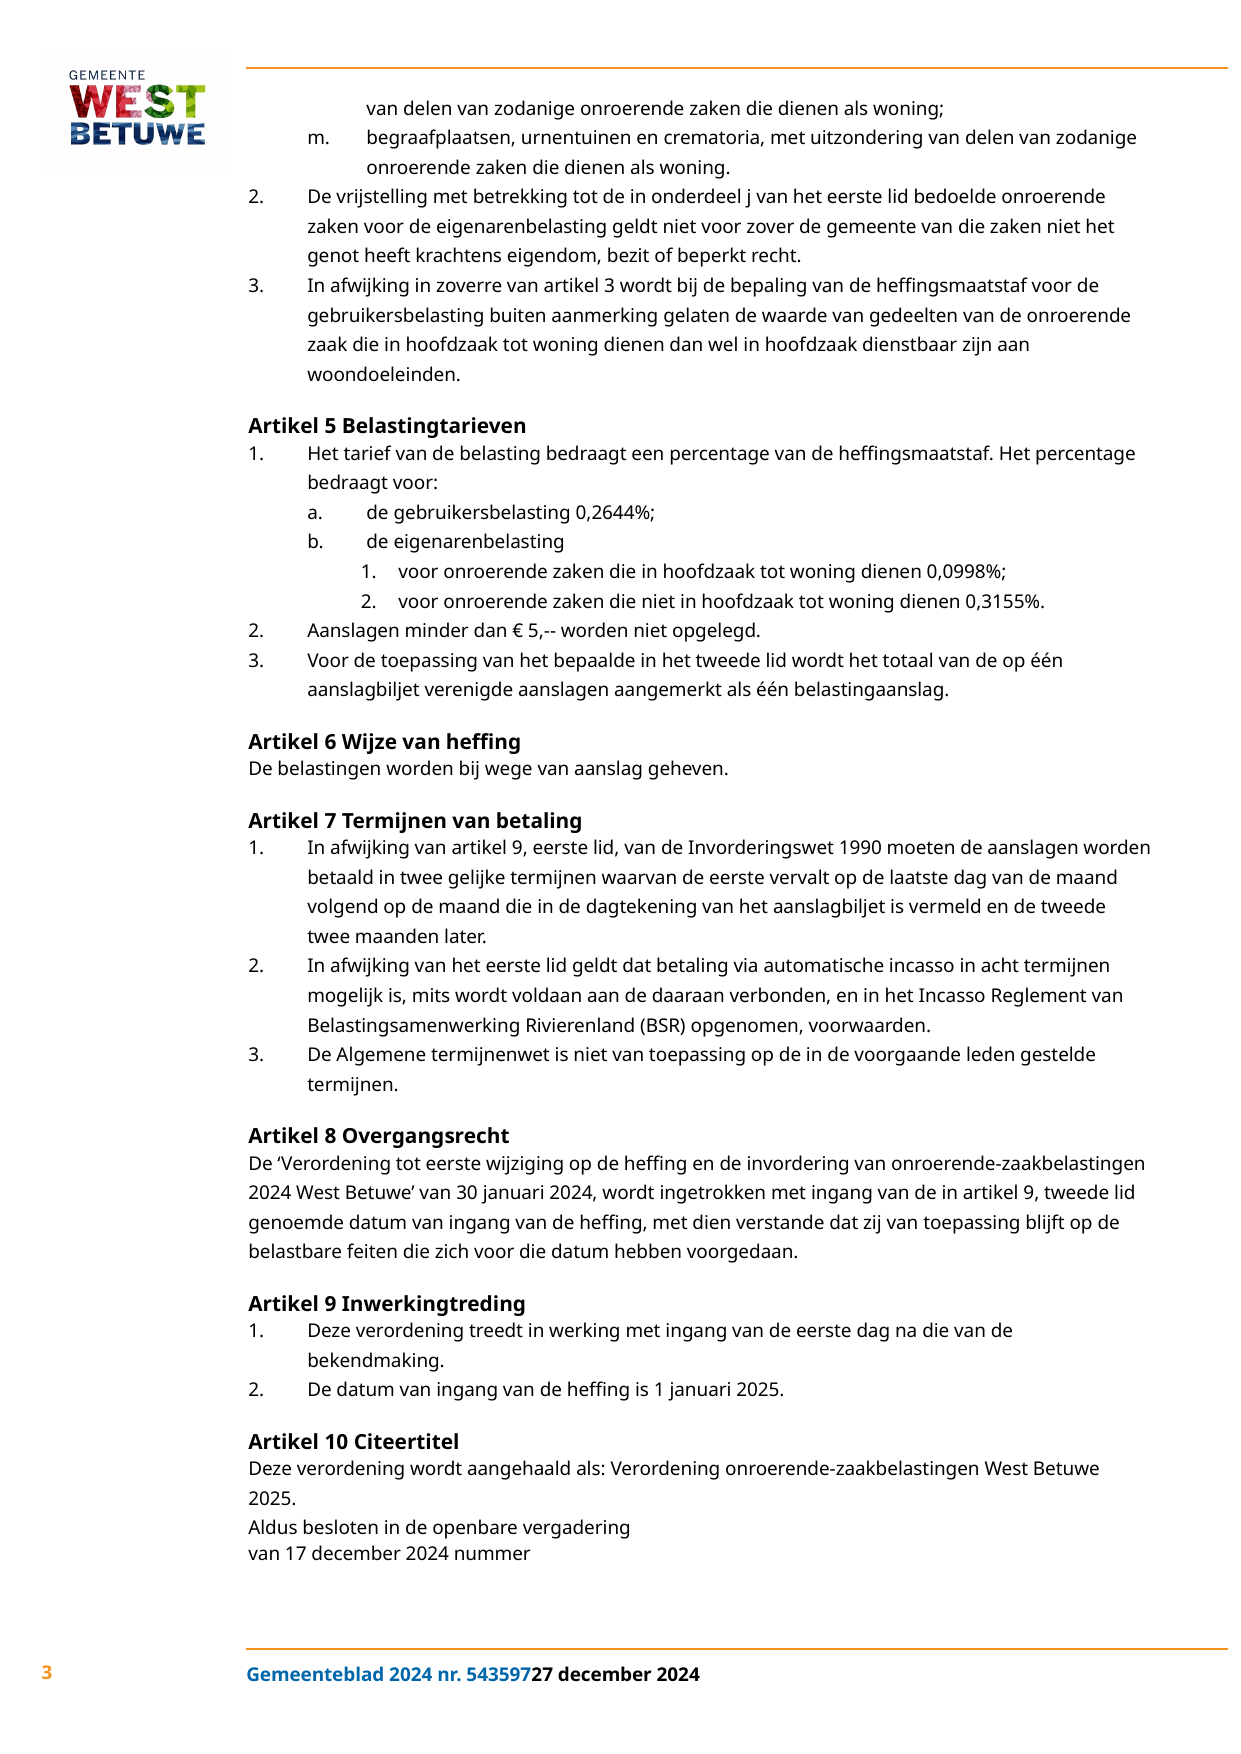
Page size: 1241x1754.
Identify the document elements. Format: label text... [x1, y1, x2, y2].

list De datum van ingang van de heffing is 1 januari 2025. [248, 1377, 1152, 1402]
text Artikel 10 Citeertitel [248, 1427, 1152, 1455]
list De Algemene termijnenwet is niet van toepassing op de in de voorgaande leden gestelde termijnen. [248, 1041, 1152, 1097]
text Artikel 8 Overgangsrecht [248, 1121, 1152, 1150]
text van 17 december 2024 nummer [248, 1540, 1152, 1566]
text Artikel 5 Belastingtarieven [248, 411, 1152, 440]
text Aldus besloten in de openbare vergadering [248, 1514, 1152, 1540]
list Deze verordening treedt in werking met ingang van de eerste dag na die van de bekendmaking. [248, 1317, 1152, 1373]
list Het tarief van de belasting bedraagt een percentage van de heffingsmaatstaf. Het percentage bedraagt voor: [248, 440, 1152, 495]
text De ‘Verordening tot eerste wijziging op de heffing en de invordering van onroerende-zaakbelastingen 2024 West Betuwe’ van 30 januari 2024, wordt ingetrokken met ingang van de in artikel 9, tweede lid genoemde datum van ingang van de heffing, met dien verstande dat zij van toepassing blijft op de belastbare feiten die zich voor die datum hebben voorgedaan. [248, 1150, 1152, 1264]
list Aanslagen minder dan € 5,-- worden niet opgelegd. [248, 617, 1152, 643]
text Deze verordening wordt aangehaald als: Verordening onroerende-zaakbelastingen West Betuwe 2025. [248, 1455, 1152, 1511]
list In afwijking van artikel 9, eerste lid, van de Invorderingswet 1990 moeten de aanslagen worden betaald in twee gelijke termijnen waarvan de eerste vervalt op de laatste dag van de maand volgend op de maand die in de dagtekening van het aanslagbiljet is vermeld en de tweede twee maanden later. [248, 834, 1152, 949]
list voor onroerende zaken die niet in hoofdzaak tot woning dienen 0,3155%. [361, 588, 1152, 613]
picture [41, 47, 231, 172]
list Voor de toepassing van het bepaalde in het tweede lid wordt het totaal van de op één aanslagbiljet verenigde aanslagen aangemerkt als één belastingaanslag. [248, 647, 1152, 702]
text Artikel 6 Wijze van heffing [248, 727, 1152, 755]
list De vrijstelling met betrekking tot de in onderdeel j van het eerste lid bedoelde onroerende zaken voor de eigenarenbelasting geldt niet voor zover de gemeente van die zaken niet het genot heeft krachtens eigendom, bezit of beperkt recht. [248, 183, 1152, 268]
text De belastingen worden bij wege van aanslag geheven. [248, 755, 1152, 781]
text Artikel 7 Termijnen van betaling [248, 806, 1152, 834]
list voor onroerende zaken die in hoofdzaak tot woning dienen 0,0998%; [361, 558, 1152, 584]
list In afwijking van het eerste lid geldt dat betaling via automatische incasso in acht termijnen mogelijk is, mits wordt voldaan aan de daaraan verbonden, en in het Incasso Reglement van Belastingsamenwerking Rivierenland (BSR) opgenomen, voorwaarden. [248, 953, 1152, 1037]
list van delen van zodanige onroerende zaken die dienen als woning; [307, 95, 1152, 121]
list de eigenarenbelasting [307, 529, 1152, 554]
text Artikel 9 Inwerkingtreding [248, 1289, 1152, 1317]
list de gebruikersbelasting 0,2644%; [307, 499, 1152, 525]
list begraafplaatsen, urnentuinen en crematoria, met uitzondering van delen van zodanige onroerende zaken die dienen als woning. [307, 124, 1152, 180]
list In afwijking in zoverre van artikel 3 wordt bij de bepaling van de heffingsmaatstaf voor de gebruikersbelasting buiten aanmerking gelaten de waarde van gedeelten van de onroerende zaak die in hoofdzaak tot woning dienen dan wel in hoofdzaak dienstbaar zijn aan woondoeleinden. [248, 272, 1152, 387]
